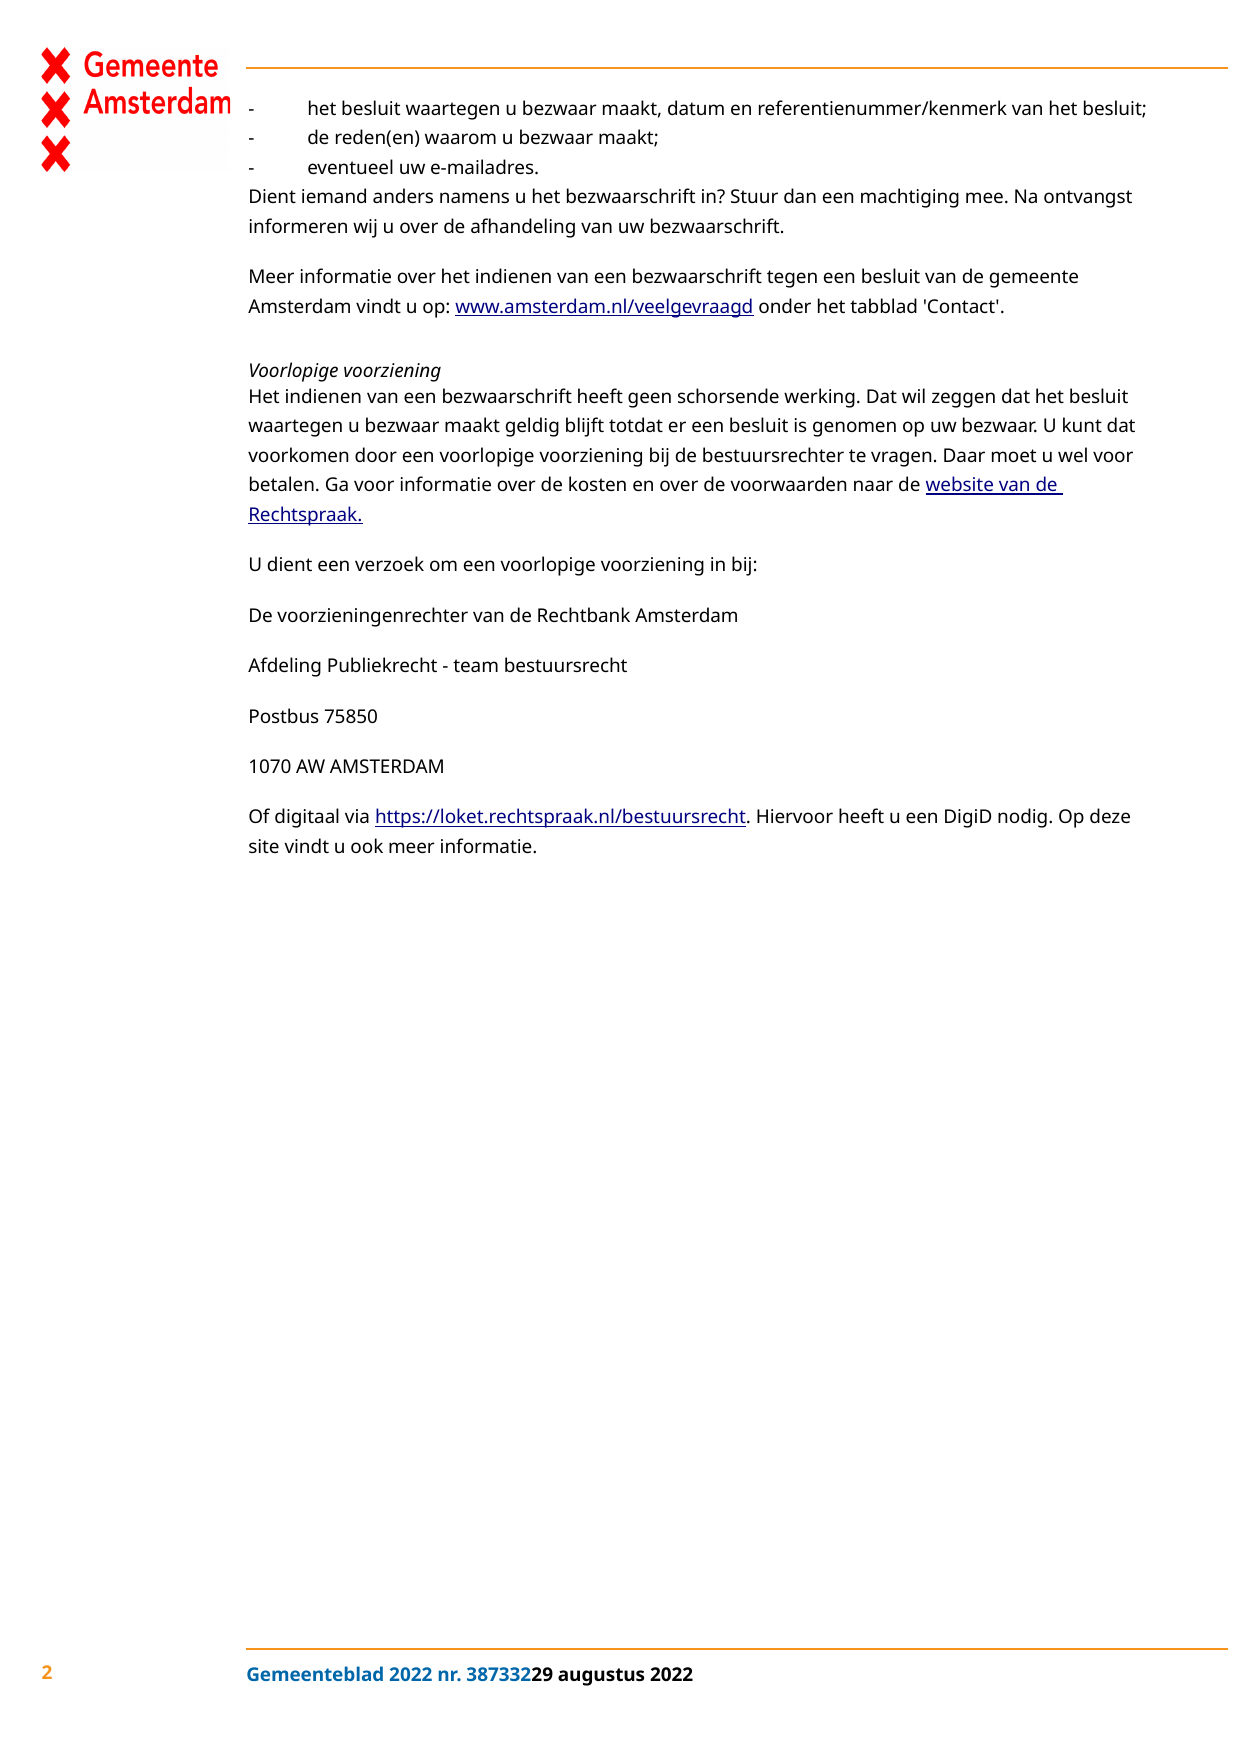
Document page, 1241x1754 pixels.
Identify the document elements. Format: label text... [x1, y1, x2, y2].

text Meer informatie over het indienen van een bezwaarschrift tegen een besluit van de gemeente Amsterdam vindt u op: www.amsterdam.nl/veelgevraagd onder het tabblad 'Contact'. [248, 263, 1152, 319]
text De voorzieningenrechter van de Rechtbank Amsterdam [248, 602, 1152, 628]
list de reden(en) waarom u bezwaar maakt; [248, 124, 1152, 150]
text U dient een verzoek om een voorlopige voorziening in bij: [248, 552, 1152, 577]
text Afdeling Publiekrecht - team bestuursrecht [248, 652, 1152, 678]
picture [41, 47, 231, 172]
text Of digitaal via https://loket.rechtspraak.nl/bestuursrecht. Hiervoor heeft u een DigiD nodig. Op deze site vindt u ook meer informatie. [248, 804, 1152, 859]
text Dient iemand anders namens u het bezwaarschrift in? Stuur dan een machtiging mee. Na ontvangst informeren wij u over de afhandeling van uw bezwaarschrift. [248, 183, 1152, 239]
text Postbus 75850 [248, 703, 1152, 728]
list eventueel uw e-mailadres. [248, 154, 1152, 180]
text Het indienen van een bezwaarschrift heeft geen schorsende werking. Dat wil zeggen dat het besluit waartegen u bezwaar maakt geldig blijft totdat er een besluit is genomen op uw bezwaar. U kunt dat voorkomen door een voorlopige voorziening bij de bestuursrechter te vragen. Daar moet u wel voor betalen. Ga voor informatie over de kosten en over de voorwaarden naar de website van de Rechtspraak. [248, 383, 1152, 527]
list het besluit waartegen u bezwaar maakt, datum en referentienummer/kenmerk van het besluit; [248, 95, 1152, 121]
text 1070 AW AMSTERDAM [248, 753, 1152, 779]
text Voorlopige voorziening [248, 357, 1152, 383]
